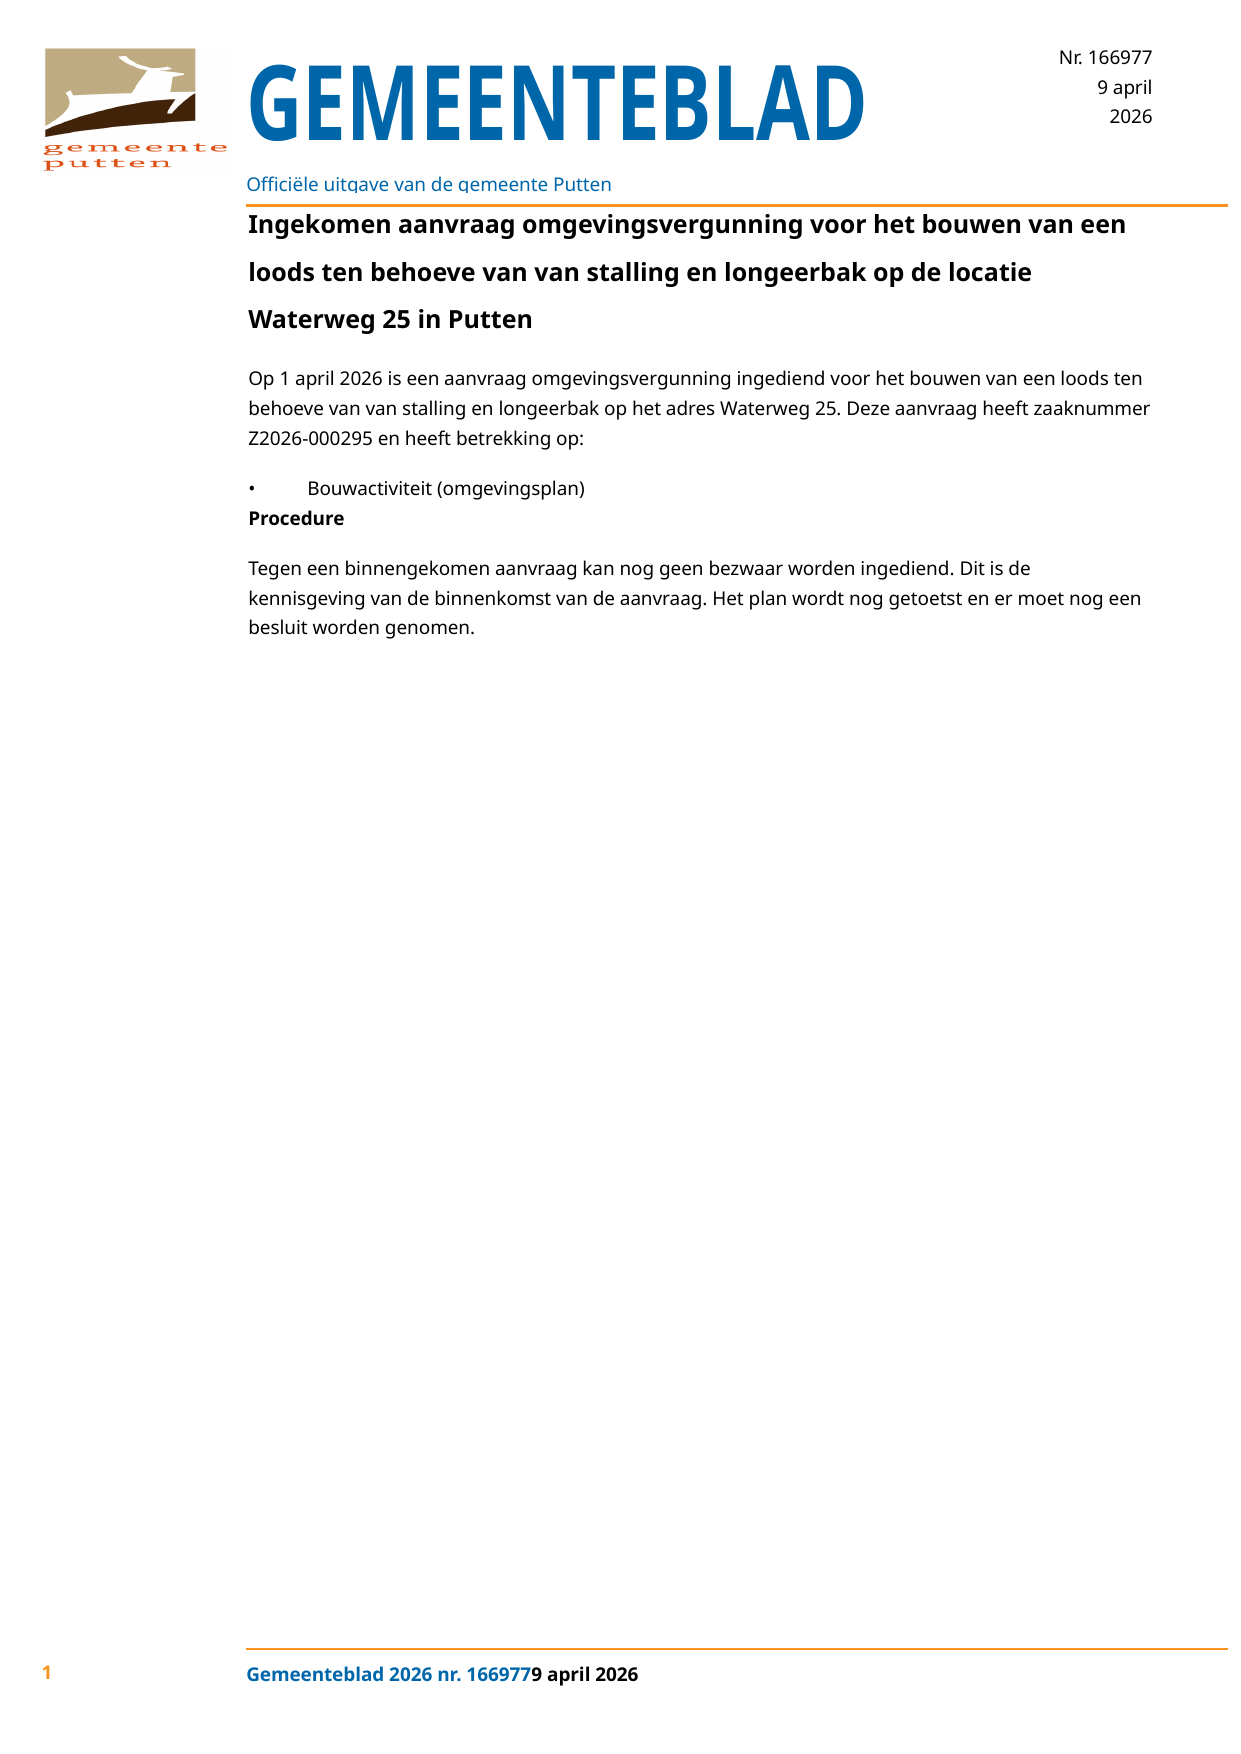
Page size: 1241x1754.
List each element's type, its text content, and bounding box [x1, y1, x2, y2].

list Bouwactiviteit (omgevingsplan) [248, 475, 1152, 501]
text Tegen een binnengekomen aanvraag kan nog geen bezwaar worden ingediend. Dit is de kennisgeving van de binnenkomst van de aanvraag. Het plan wordt nog getoetst en er moet nog een besluit worden genomen. [248, 555, 1152, 640]
text Procedure [248, 505, 1152, 530]
text Op 1 april 2026 is een aanvraag omgevingsvergunning ingediend voor het bouwen van een loods ten behoeve van van stalling en longeerbak op het adres Waterweg 25. Deze aanvraag heeft zaaknummer Z2026-000295 en heeft betrekking op: [248, 366, 1152, 450]
picture [41, 47, 231, 172]
text Ingekomen aanvraag omgevingsvergunning voor het bouwen van een loods ten behoeve van van stalling en longeerbak op de locatie Waterweg 25 in Putten [248, 207, 1152, 336]
